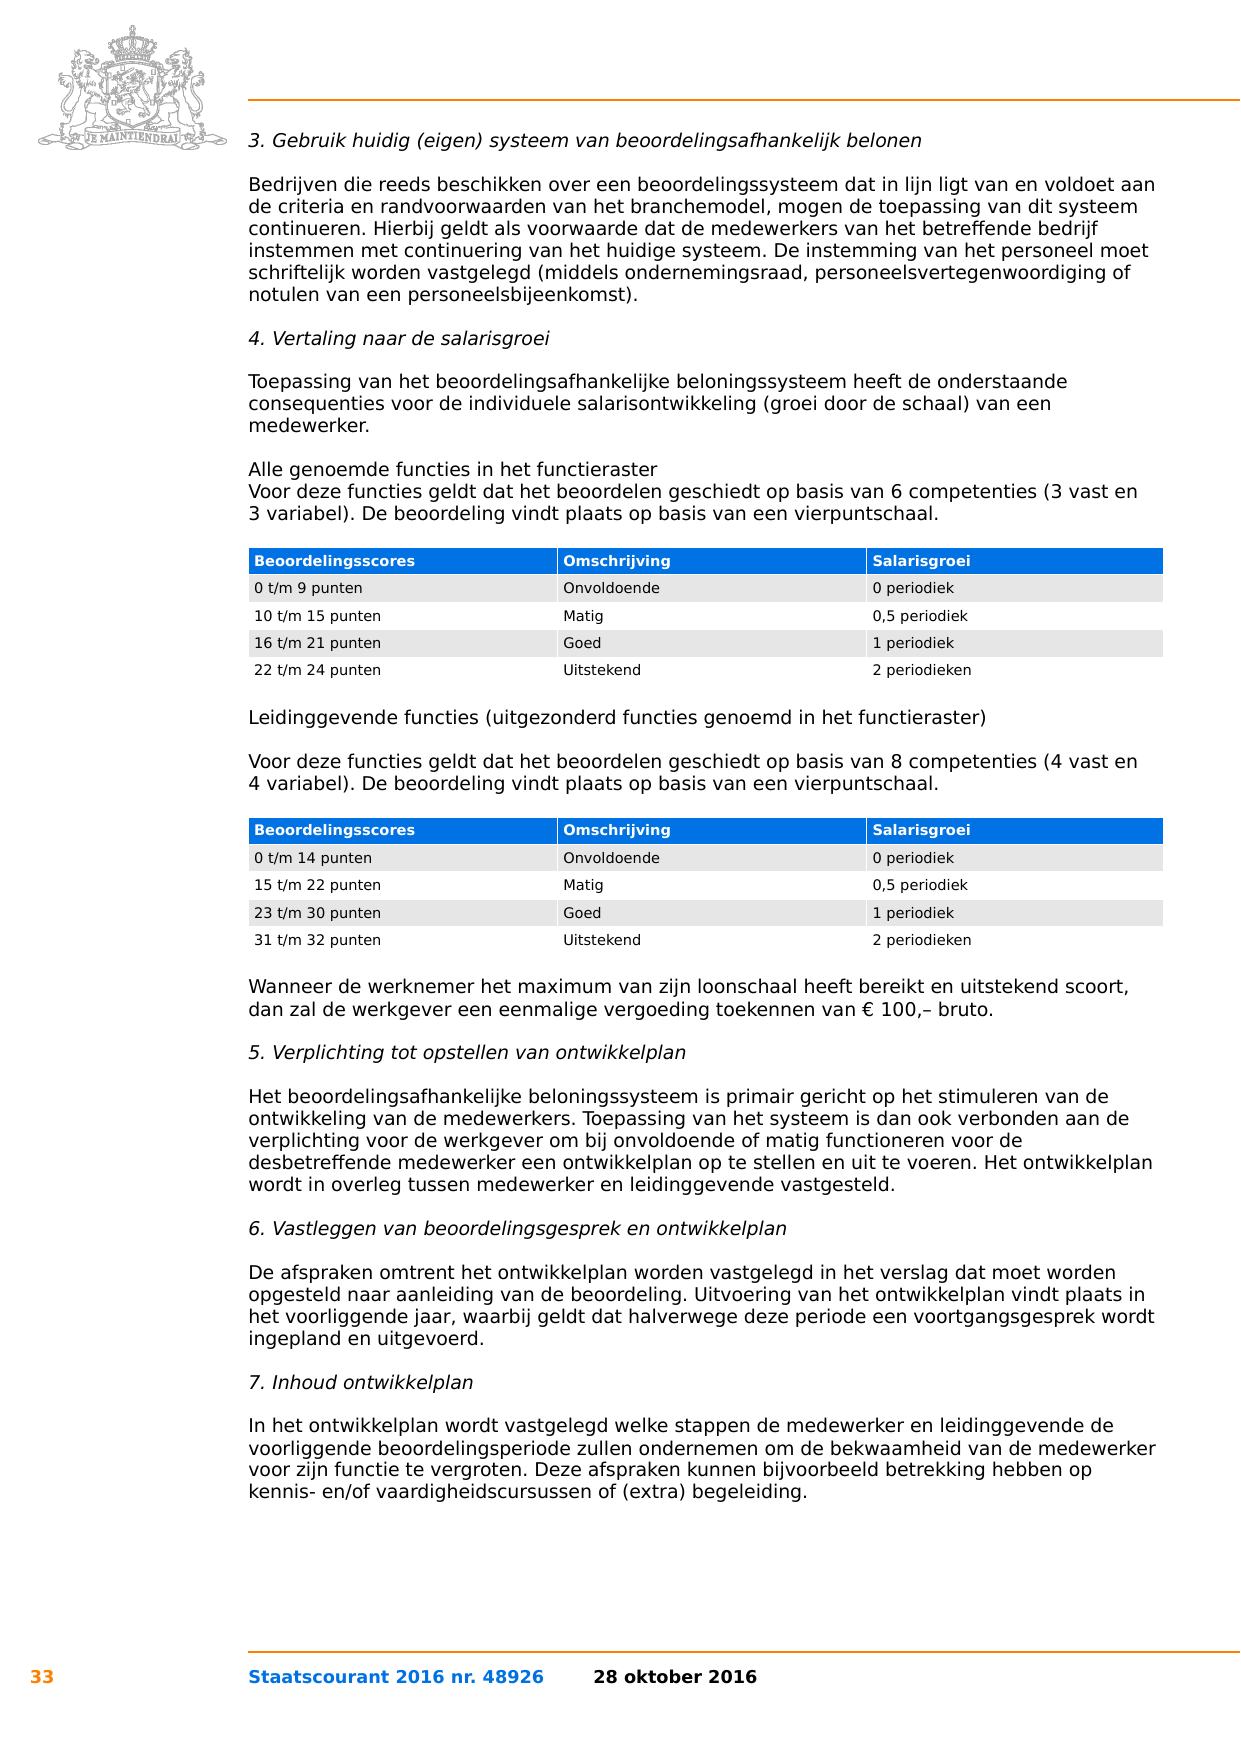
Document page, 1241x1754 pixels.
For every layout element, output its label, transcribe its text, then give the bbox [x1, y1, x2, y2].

table_cell 22 t/m 24 punten [249, 658, 557, 684]
text Voor deze functies geldt dat het beoordelen geschiedt op basis van 6 competenties (3 vast en 3 variabel). De beoordeling vindt plaats op basis van een vierpuntschaal. [248, 481, 1163, 525]
table_cell 0 t/m 9 punten [249, 575, 557, 602]
subtitle 6. Vastleggen van beoordelingsgesprek en ontwikkelplan [248, 1218, 1163, 1240]
table_cell 0 periodiek [867, 575, 1163, 602]
subtitle 4. Vertaling naar de salarisgroei [248, 327, 1163, 349]
text Bedrijven die reeds beschikken over een beoordelingssysteem dat in lijn ligt van en voldoet aan de criteria en randvoorwaarden van het branchemodel, mogen de toepassing van dit systeem continueren. Hierbij geldt als voorwaarde dat de medewerkers van het betreffende bedrijf instemmen met continuering van het huidige systeem. De instemming van het personeel moet schriftelijk worden vastgelegd (middels ondernemingsraad, personeelsvertegenwoordiging of notulen van een personeelsbijeenkomst). [248, 174, 1163, 306]
picture [38, 25, 227, 150]
table_cell 2 periodieken [867, 658, 1163, 684]
table_cell 1 periodiek [867, 900, 1163, 926]
table_header Beoordelingsscores [249, 548, 557, 574]
table_cell Onvoldoende [558, 575, 866, 602]
text In het ontwikkelplan wordt vastgelegd welke stappen de medewerker en leidinggevende de voorliggende beoordelingsperiode zullen ondernemen om de bekwaamheid van de medewerker voor zijn functie te vergroten. Deze afspraken kunnen bijvoorbeeld betrekking hebben op kennis- en/of vaardigheidscursussen of (extra) begeleiding. [248, 1415, 1163, 1503]
table_cell Goed [558, 630, 866, 657]
table_cell Uitstekend [558, 658, 866, 684]
table_cell Onvoldoende [558, 845, 866, 871]
subtitle 7. Inhoud ontwikkelplan [248, 1372, 1163, 1393]
table_cell 31 t/m 32 punten [249, 927, 557, 953]
table_cell 15 t/m 22 punten [249, 873, 557, 899]
table_cell 10 t/m 15 punten [249, 603, 557, 629]
table_cell 0,5 periodiek [867, 603, 1163, 629]
table_cell 0 t/m 14 punten [249, 845, 557, 871]
table_header Salarisgroei [867, 818, 1163, 844]
subtitle 3. Gebruik huidig (eigen) systeem van beoordelingsafhankelijk belonen [248, 130, 1163, 152]
table_header Beoordelingsscores [249, 818, 557, 844]
subtitle Leidinggevende functies (uitgezonderd functies genoemd in het functieraster) [248, 707, 1163, 729]
table_cell 23 t/m 30 punten [249, 900, 557, 926]
text Alle genoemde functies in het functieraster [248, 459, 1163, 481]
text Het beoordelingsafhankelijke beloningssysteem is primair gericht op het stimuleren van de ontwikkeling van de medewerkers. Toepassing van het systeem is dan ook verbonden aan de verplichting voor de werkgever om bij onvoldoende of matig functioneren voor de desbetreffende medewerker een ontwikkelplan op te stellen en uit te voeren. Het ontwikkelplan wordt in overleg tussen medewerker en leidinggevende vastgesteld. [248, 1086, 1163, 1196]
table_cell 16 t/m 21 punten [249, 630, 557, 657]
table_header Omschrijving [558, 818, 866, 844]
table_cell Matig [558, 873, 866, 899]
text Toepassing van het beoordelingsafhankelijke beloningssysteem heeft de onderstaande consequenties voor de individuele salarisontwikkeling (groei door de schaal) van een medewerker. [248, 371, 1163, 437]
table_cell 1 periodiek [867, 630, 1163, 657]
text Voor deze functies geldt dat het beoordelen geschiedt op basis van 8 competenties (4 vast en 4 variabel). De beoordeling vindt plaats op basis van een vierpuntschaal. [248, 751, 1163, 795]
table_cell 0,5 periodiek [867, 873, 1163, 899]
table_header Omschrijving [558, 548, 866, 574]
text Wanneer de werknemer het maximum van zijn loonschaal heeft bereikt en uitstekend scoort, dan zal de werkgever een eenmalige vergoeding toekennen van € 100,– bruto. [248, 976, 1163, 1020]
table_cell Uitstekend [558, 927, 866, 953]
table_cell 0 periodiek [867, 845, 1163, 871]
table_cell Goed [558, 900, 866, 926]
table_cell Matig [558, 603, 866, 629]
subtitle 5. Verplichting tot opstellen van ontwikkelplan [248, 1042, 1163, 1064]
table_header Salarisgroei [867, 548, 1163, 574]
text De afspraken omtrent het ontwikkelplan worden vastgelegd in het verslag dat moet worden opgesteld naar aanleiding van de beoordeling. Uitvoering van het ontwikkelplan vindt plaats in het voorliggende jaar, waarbij geldt dat halverwege deze periode een voortgangsgesprek wordt ingepland en uitgevoerd. [248, 1262, 1163, 1350]
table_cell 2 periodieken [867, 927, 1163, 953]
